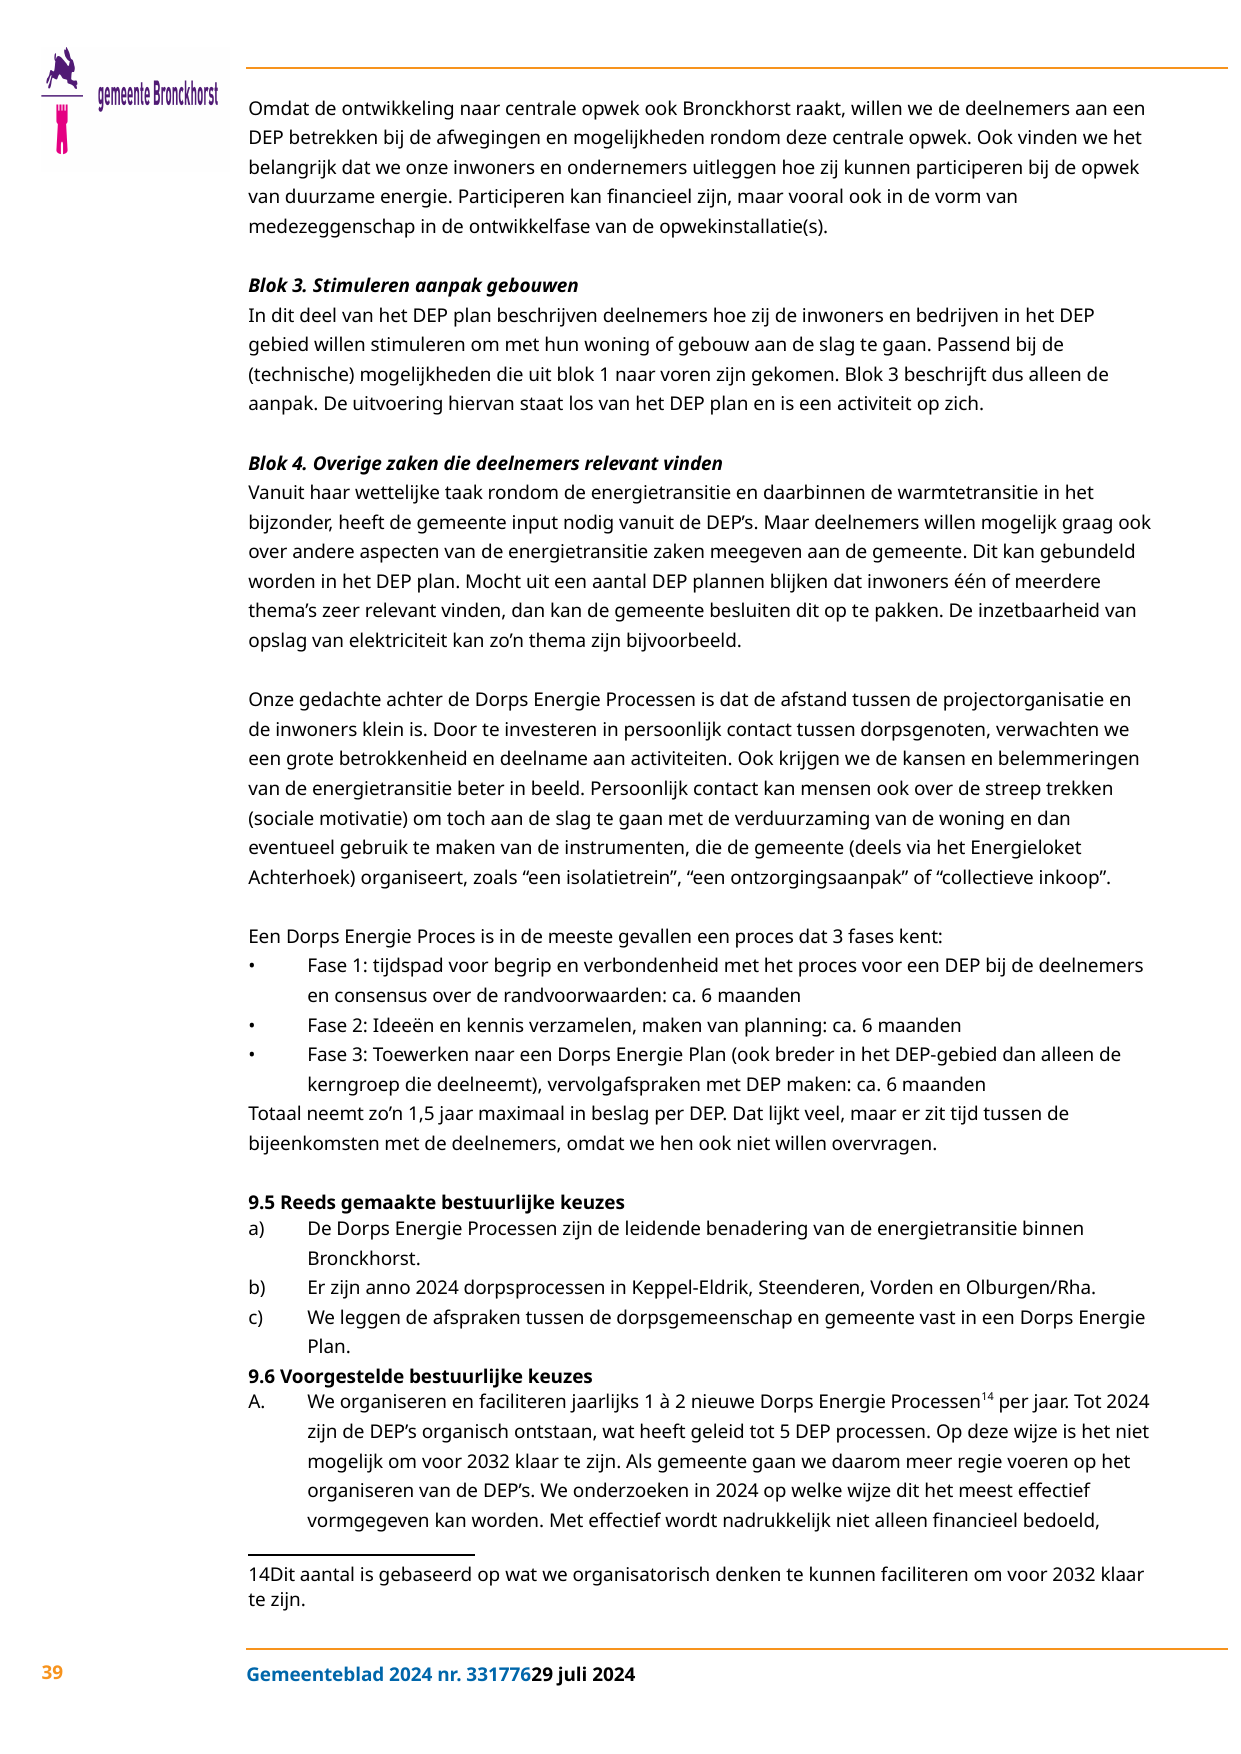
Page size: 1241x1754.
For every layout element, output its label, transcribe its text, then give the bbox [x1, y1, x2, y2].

list We leggen de afspraken tussen de dorpsgemeenschap en gemeente vast in een Dorps Energie Plan. [248, 1304, 1152, 1359]
list Fase 1: tijdspad voor begrip en verbondenheid met het proces voor een DEP bij de deelnemers en consensus over de randvoorwaarden: ca. 6 maanden [248, 953, 1152, 1008]
text Totaal neemt zo’n 1,5 jaar maximaal in beslag per DEP. Dat lijkt veel, maar er zit tijd tussen de bijeenkomsten met de deelnemers, omdat we hen ook niet willen overvragen. [248, 1101, 1152, 1156]
list Dit aantal is gebaseerd op wat we organisatorisch denken te kunnen faciliteren om voor 2032 klaar te zijn. [248, 1561, 1152, 1612]
text 9.5 Reeds gemaakte bestuurlijke keuzes [248, 1189, 1152, 1215]
text Blok 3. Stimuleren aanpak gebouwen [248, 272, 1152, 298]
list Er zijn anno 2024 dorpsprocessen in Keppel-Eldrik, Steenderen, Vorden en Olburgen/Rha. [248, 1274, 1152, 1300]
text Vanuit haar wettelijke taak rondom de energietransitie en daarbinnen de warmtetransitie in het bijzonder, heeft de gemeente input nodig vanuit de DEP’s. Maar deelnemers willen mogelijk graag ook over andere aspecten van de energietransitie zaken meegeven aan de gemeente. Dit kan gebundeld worden in het DEP plan. Mocht uit een aantal DEP plannen blijken dat inwoners één of meerdere thema’s zeer relevant vinden, dan kan de gemeente besluiten dit op te pakken. De inzetbaarheid van opslag van elektriciteit kan zo’n thema zijn bijvoorbeeld. [248, 479, 1152, 653]
text 9.6 Voorgestelde bestuurlijke keuzes [248, 1363, 1152, 1389]
picture [41, 47, 231, 172]
text Blok 4. Overige zaken die deelnemers relevant vinden [248, 450, 1152, 476]
text Een Dorps Energie Proces is in de meeste gevallen een proces dat 3 fases kent: [248, 923, 1152, 949]
text Omdat de ontwikkeling naar centrale opwek ook Bronckhorst raakt, willen we de deelnemers aan een DEP betrekken bij de afwegingen en mogelijkheden rondom deze centrale opwek. Ook vinden we het belangrijk dat we onze inwoners en ondernemers uitleggen hoe zij kunnen participeren bij de opwek van duurzame energie. Participeren kan financieel zijn, maar vooral ook in de vorm van medezeggenschap in de ontwikkelfase van de opwekinstallatie(s). [248, 95, 1152, 239]
list Fase 2: Ideeën en kennis verzamelen, maken van planning: ca. 6 maanden [248, 1012, 1152, 1038]
text In dit deel van het DEP plan beschrijven deelnemers hoe zij de inwoners en bedrijven in het DEP gebied willen stimuleren om met hun woning of gebouw aan de slag te gaan. Passend bij de (technische) mogelijkheden die uit blok 1 naar voren zijn gekomen. Blok 3 beschrijft dus alleen de aanpak. De uitvoering hiervan staat los van het DEP plan en is een activiteit op zich. [248, 302, 1152, 416]
text Onze gedachte achter de Dorps Energie Processen is dat de afstand tussen de projectorganisatie en de inwoners klein is. Door te investeren in persoonlijk contact tussen dorpsgenoten, verwachten we een grote betrokkenheid en deelname aan activiteiten. Ook krijgen we de kansen en belemmeringen van de energietransitie beter in beeld. Persoonlijk contact kan mensen ook over de streep trekken (sociale motivatie) om toch aan de slag te gaan met de verduurzaming van de woning en dan eventueel gebruik te maken van de instrumenten, die de gemeente (deels via het Energieloket Achterhoek) organiseert, zoals “een isolatietrein”, “een ontzorgingsaanpak” of “collectieve inkoop”. [248, 686, 1152, 890]
list We organiseren en faciliteren jaarlijks 1 à 2 nieuwe Dorps Energie Processen per jaar. Tot 2024 zijn de DEP’s organisch ontstaan, wat heeft geleid tot 5 DEP processen. Op deze wijze is het niet mogelijk om voor 2032 klaar te zijn. Als gemeente gaan we daarom meer regie voeren op het organiseren van de DEP’s. We onderzoeken in 2024 op welke wijze dit het meest effectief vormgegeven kan worden. Met effectief wordt nadrukkelijk niet alleen financieel bedoeld, [248, 1389, 1152, 1533]
list Fase 3: Toewerken naar een Dorps Energie Plan (ook breder in het DEP-gebied dan alleen de kerngroep die deelneemt), vervolgafspraken met DEP maken: ca. 6 maanden [248, 1041, 1152, 1097]
list De Dorps Energie Processen zijn de leidende benadering van de energietransitie binnen Bronckhorst. [248, 1215, 1152, 1270]
